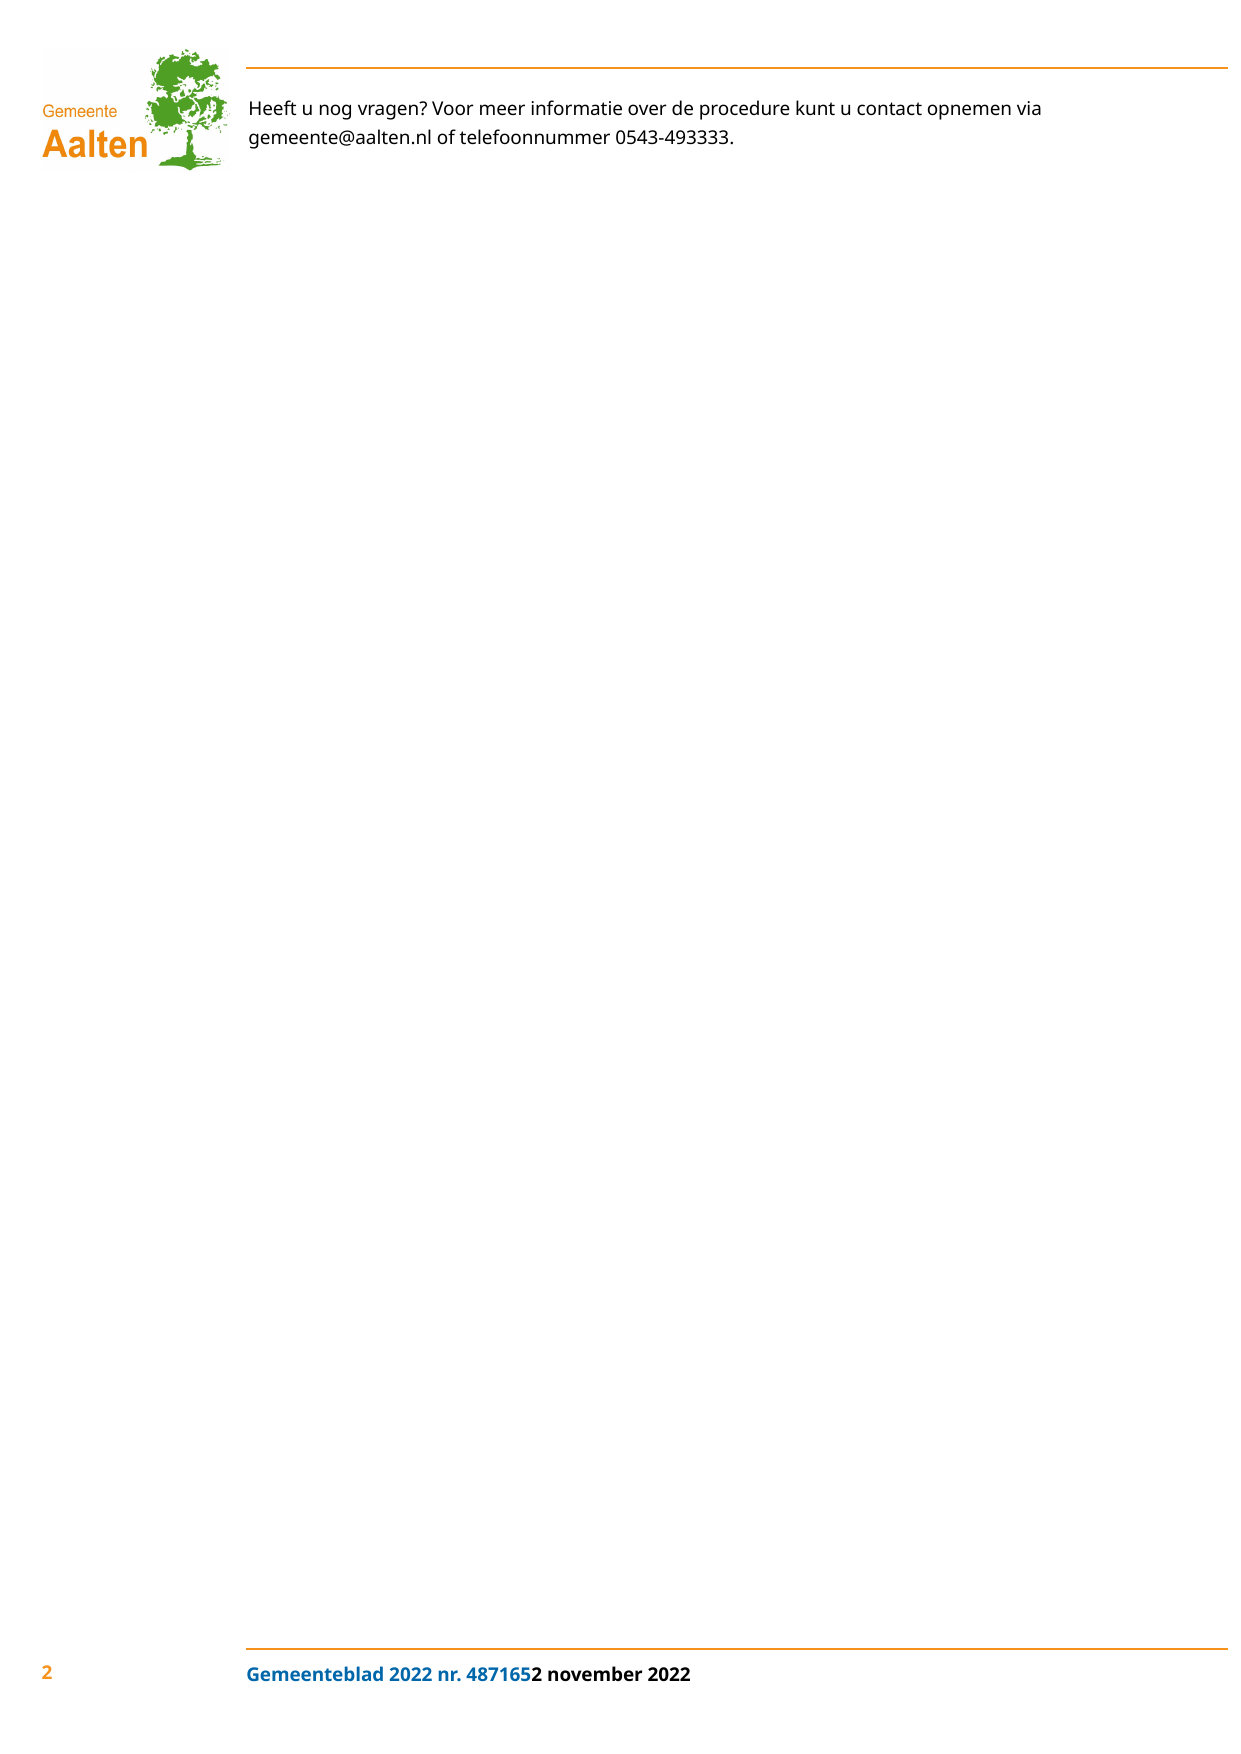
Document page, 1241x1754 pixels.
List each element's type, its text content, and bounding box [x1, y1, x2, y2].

text Heeft u nog vragen? Voor meer informatie over de procedure kunt u contact opnemen via gemeente@aalten.nl of telefoonnummer 0543-493333. [248, 95, 1152, 150]
picture [41, 47, 231, 172]
